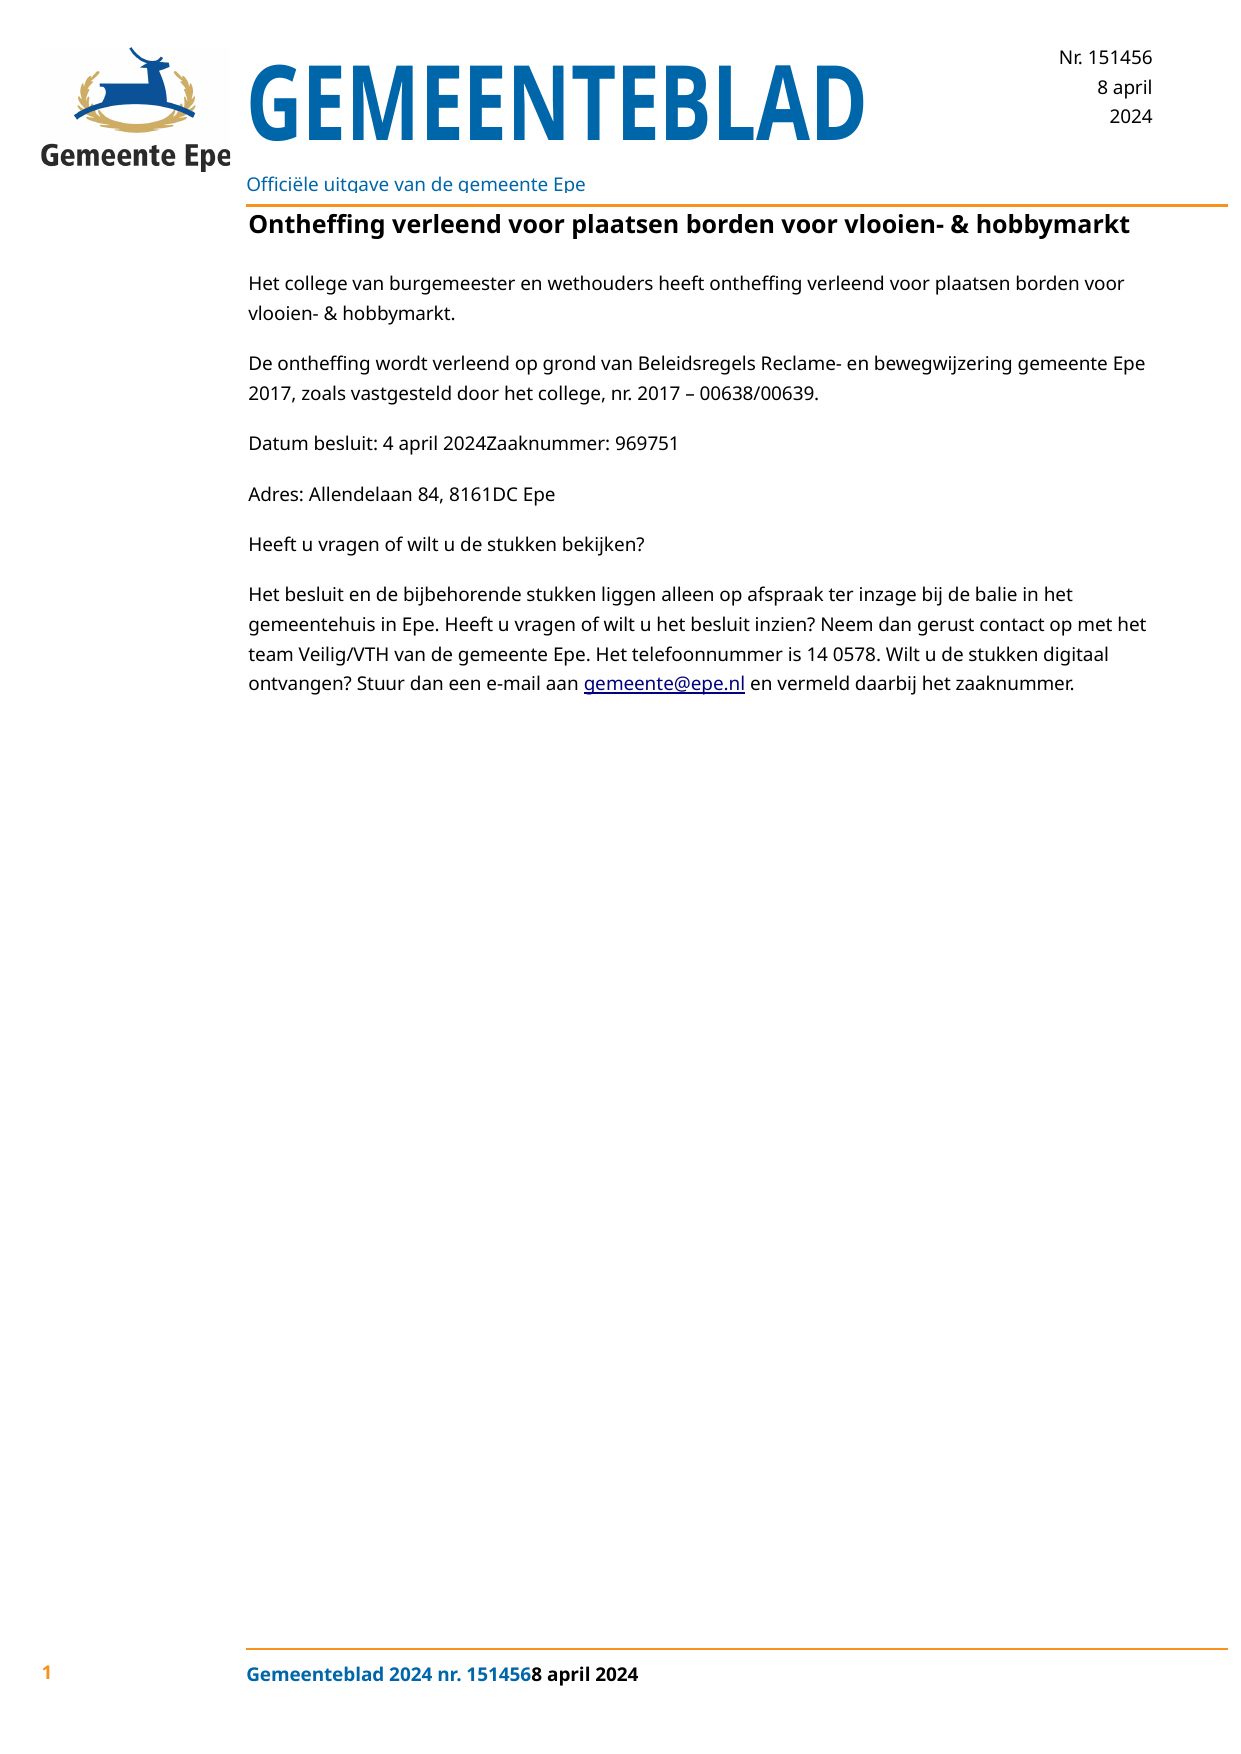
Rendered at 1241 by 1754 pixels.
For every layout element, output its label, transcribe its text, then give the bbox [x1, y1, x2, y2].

text Ontheffing verleend voor plaatsen borden voor vlooien- & hobbymarkt [248, 207, 1152, 241]
text Datum besluit: 4 april 2024Zaaknummer: 969751 [248, 430, 1152, 456]
text Het college van burgemeester en wethouders heeft ontheffing verleend voor plaatsen borden voor vlooien- & hobbymarkt. [248, 270, 1152, 326]
text Het besluit en de bijbehorende stukken liggen alleen op afspraak ter inzage bij de balie in het gemeentehuis in Epe. Heeft u vragen of wilt u het besluit inzien? Neem dan gerust contact op met het team Veilig/VTH van de gemeente Epe. Het telefoonnummer is 14 0578. Wilt u de stukken digitaal ontvangen? Stuur dan een e-mail aan gemeente@epe.nl en vermeld daarbij het zaaknummer. [248, 582, 1152, 696]
picture [41, 47, 231, 172]
text Heeft u vragen of wilt u de stukken bekijken? [248, 531, 1152, 557]
text De ontheffing wordt verleend op grond van Beleidsregels Reclame- en bewegwijzering gemeente Epe 2017, zoals vastgesteld door het college, nr. 2017 – 00638/00639. [248, 350, 1152, 406]
text Adres: Allendelaan 84, 8161DC Epe [248, 481, 1152, 506]
